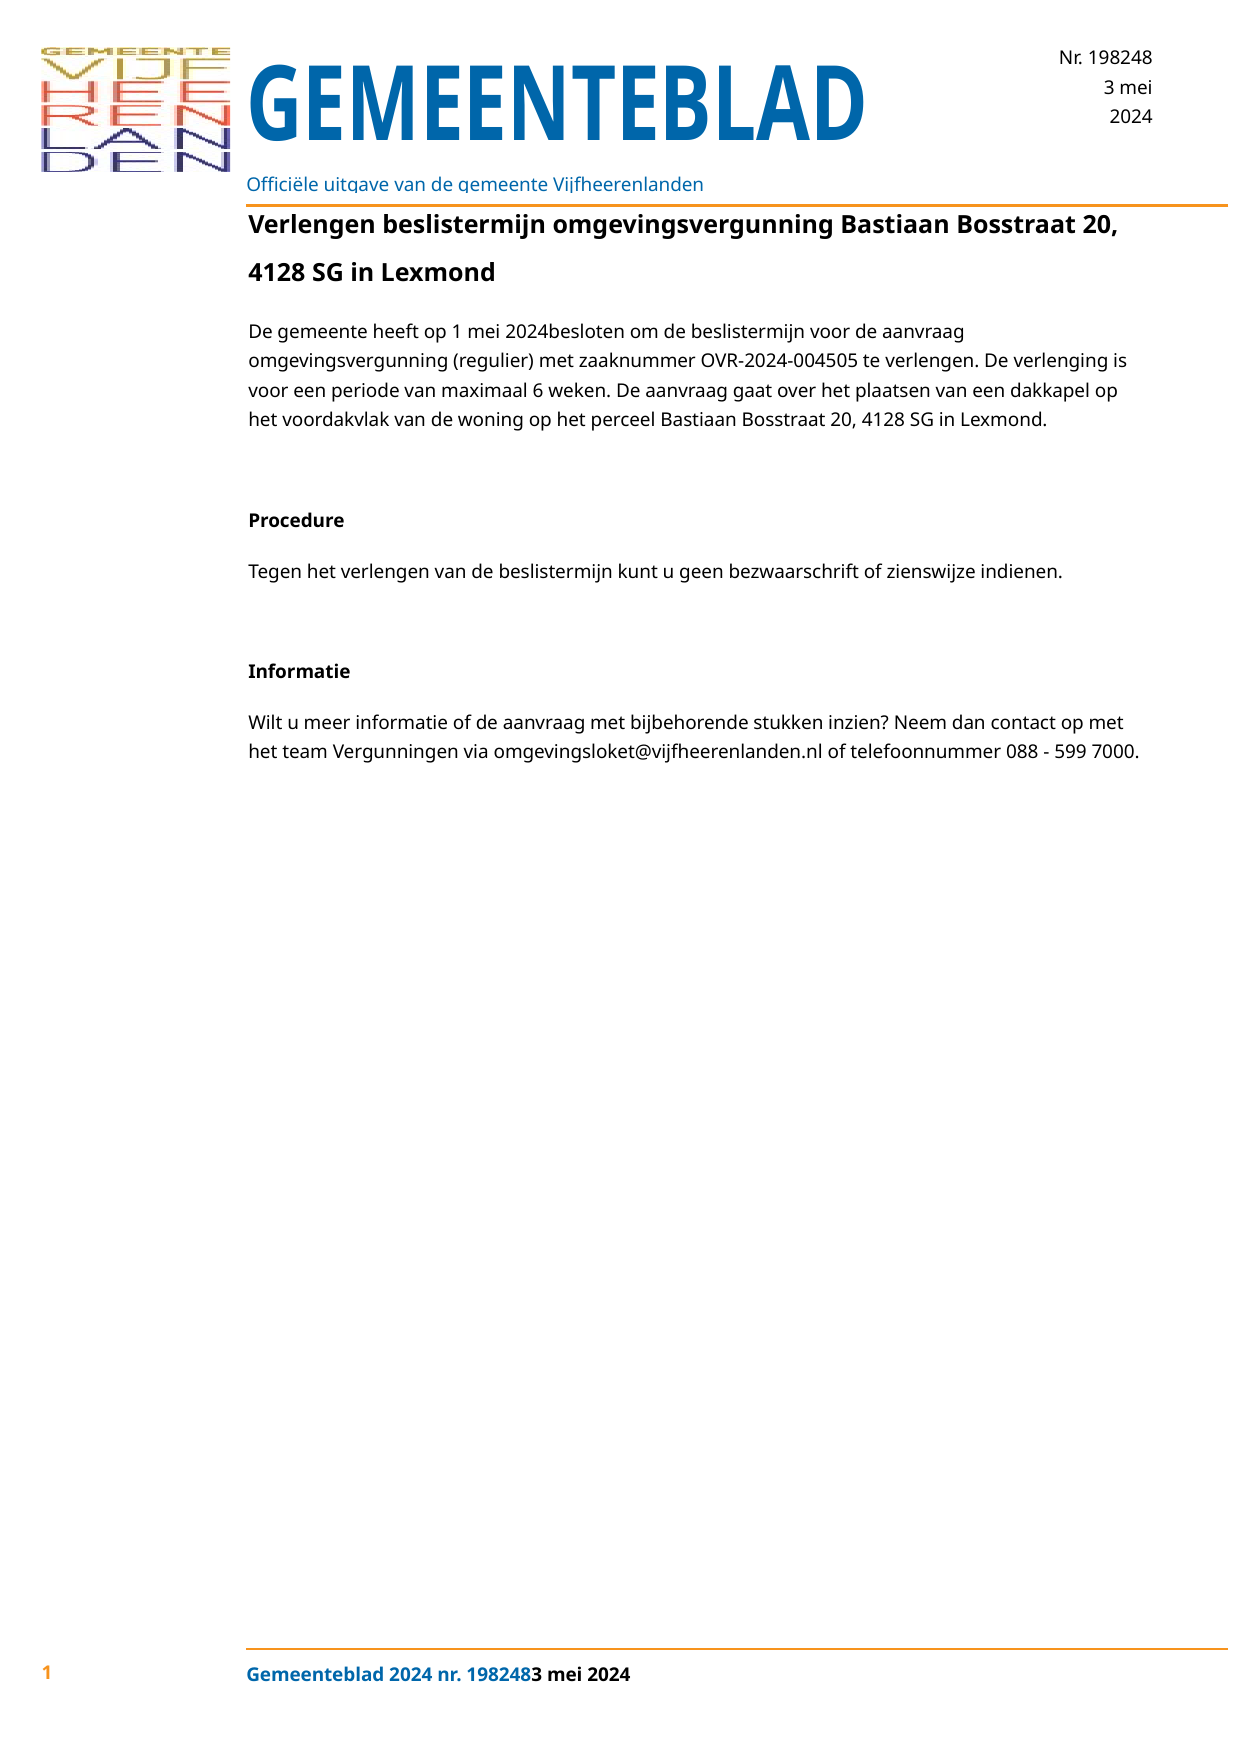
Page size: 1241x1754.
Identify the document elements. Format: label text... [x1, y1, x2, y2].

text Informatie [248, 659, 1152, 684]
text Tegen het verlengen van de beslistermijn kunt u geen bezwaarschrift of zienswijze indienen. [248, 558, 1152, 584]
text Procedure [248, 507, 1152, 533]
text Wilt u meer informatie of de aanvraag met bijbehorende stukken inzien? Neem dan contact op met het team Vergunningen via omgevingsloket@vijfheerenlanden.nl of telefoonnummer 088 - 599 7000. [248, 709, 1152, 764]
picture [41, 47, 231, 172]
text De gemeente heeft op 1 mei 2024besloten om de beslistermijn voor de aanvraag omgevingsvergunning (regulier) met zaaknummer OVR-2024-004505 te verlengen. De verlenging is voor een periode van maximaal 6 weken. De aanvraag gaat over het plaatsen van een dakkapel op het voordakvlak van de woning op het perceel Bastiaan Bosstraat 20, 4128 SG in Lexmond. [248, 318, 1152, 432]
text Verlengen beslistermijn omgevingsvergunning Bastiaan Bosstraat 20, 4128 SG in Lexmond [248, 207, 1152, 288]
